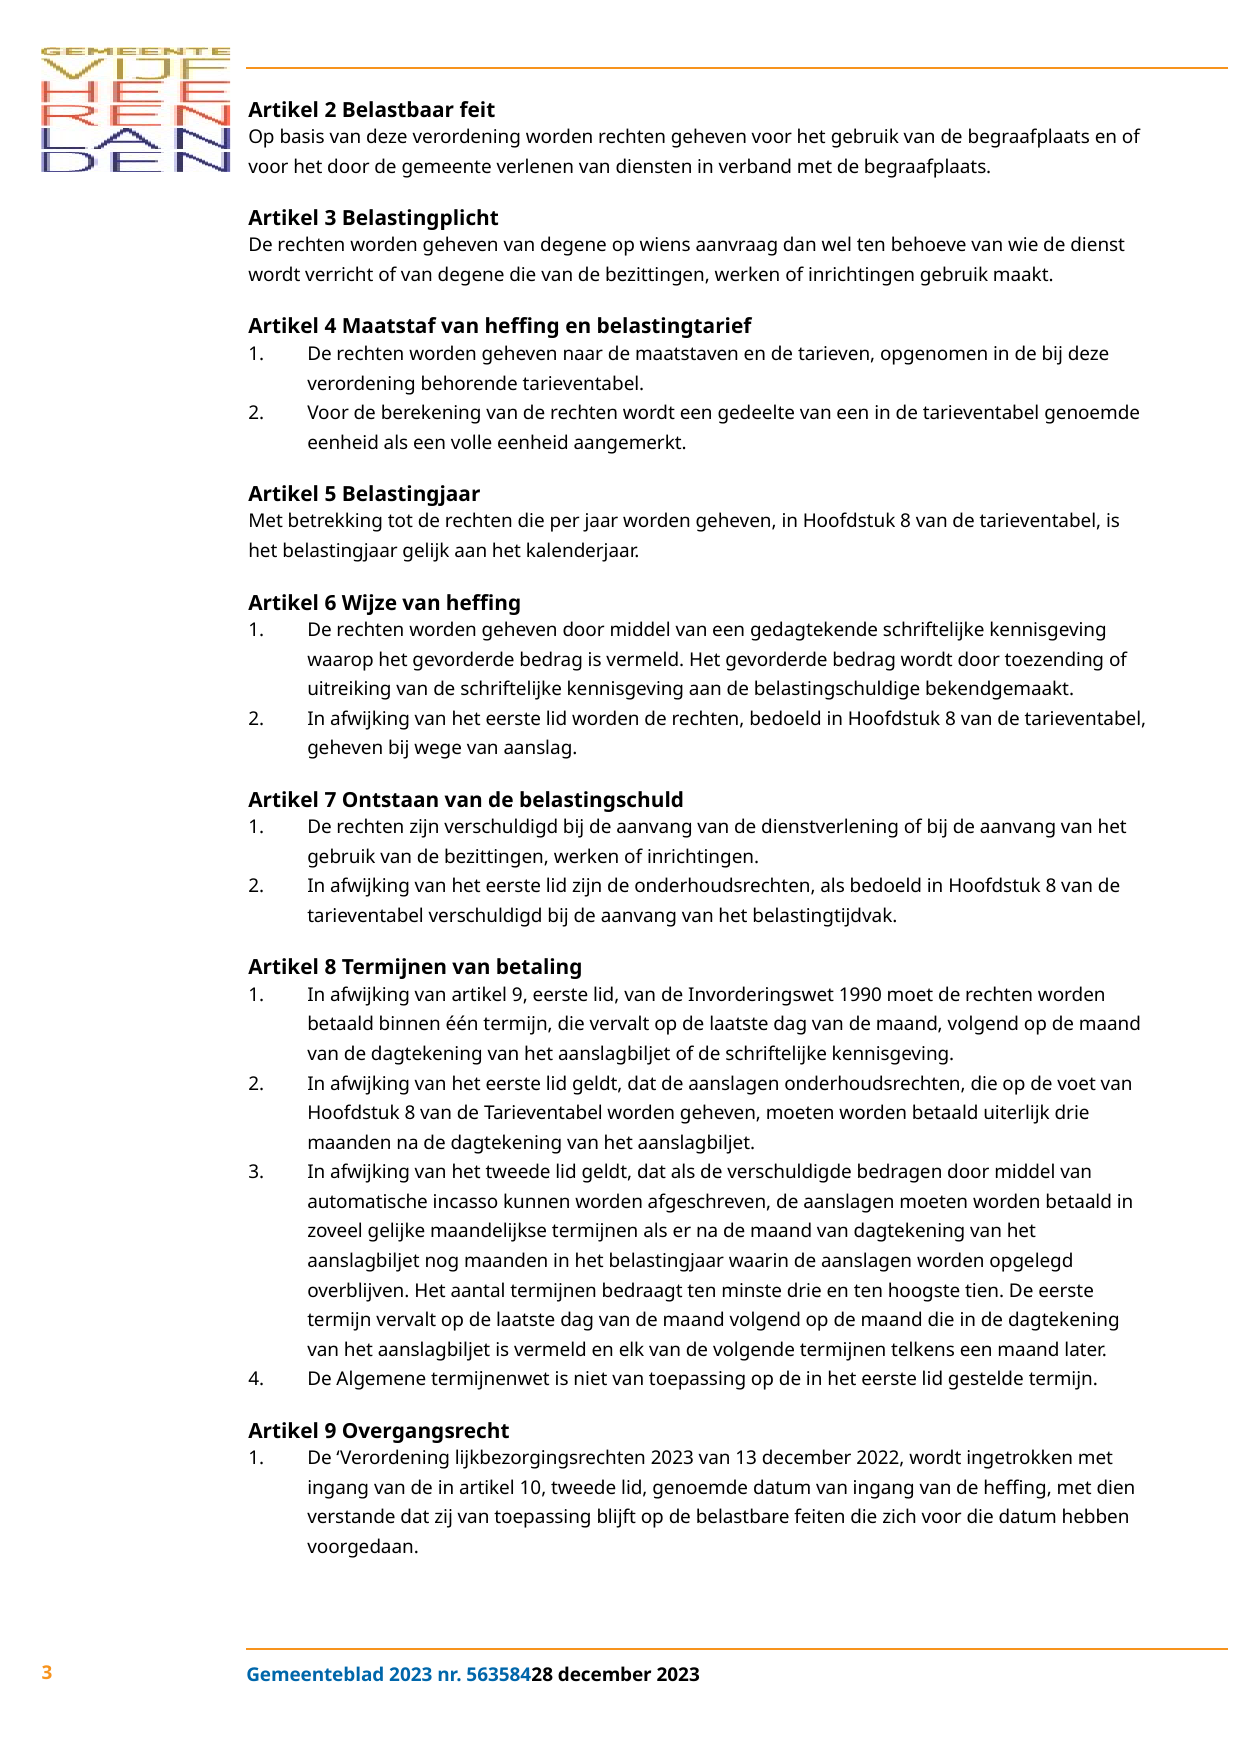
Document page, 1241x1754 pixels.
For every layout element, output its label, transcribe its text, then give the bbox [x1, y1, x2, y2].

text Artikel 8 Termijnen van betaling [248, 952, 1152, 981]
list In afwijking van het eerste lid geldt, dat de aanslagen onderhoudsrechten, die op de voet van Hoofdstuk 8 van de Tarieventabel worden geheven, moeten worden betaald uiterlijk drie maanden na de dagtekening van het aanslagbiljet. [248, 1070, 1152, 1154]
list De rechten zijn verschuldigd bij de aanvang van de dienstverlening of bij de aanvang van het gebruik van de bezittingen, werken of inrichtingen. [248, 813, 1152, 869]
text Artikel 7 Ontstaan van de belastingschuld [248, 785, 1152, 813]
text Artikel 3 Belastingplicht [248, 203, 1152, 232]
list Voor de berekening van de rechten wordt een gedeelte van een in de tarieventabel genoemde eenheid als een volle eenheid aangemerkt. [248, 399, 1152, 454]
list In afwijking van artikel 9, eerste lid, van de Invorderingswet 1990 moet de rechten worden betaald binnen één termijn, die vervalt op de laatste dag van de maand, volgend op de maand van de dagtekening van het aanslagbiljet of de schriftelijke kennisgeving. [248, 981, 1152, 1066]
list De ‘Verordening lijkbezorgingsrechten 2023 van 13 december 2022, wordt ingetrokken met ingang van de in artikel 10, tweede lid, genoemde datum van ingang van de heffing, met dien verstande dat zij van toepassing blijft op de belastbare feiten die zich voor die datum hebben voorgedaan. [248, 1444, 1152, 1559]
list In afwijking van het eerste lid worden de rechten, bedoeld in Hoofdstuk 8 van de tarieventabel, geheven bij wege van aanslag. [248, 705, 1152, 760]
list In afwijking van het eerste lid zijn de onderhoudsrechten, als bedoeld in Hoofdstuk 8 van de tarieventabel verschuldigd bij de aanvang van het belastingtijdvak. [248, 872, 1152, 928]
text Artikel 2 Belastbaar feit [248, 95, 1152, 123]
text Met betrekking tot de rechten die per jaar worden geheven, in Hoofdstuk 8 van de tarieventabel, is het belastingjaar gelijk aan het kalenderjaar. [248, 508, 1152, 563]
text Artikel 9 Overgangsrecht [248, 1416, 1152, 1444]
text Op basis van deze verordening worden rechten geheven voor het gebruik van de begraafplaats en of voor het door de gemeente verlenen van diensten in verband met de begraafplaats. [248, 123, 1152, 178]
list De Algemene termijnenwet is niet van toepassing op de in het eerste lid gestelde termijn. [248, 1366, 1152, 1391]
text Artikel 6 Wijze van heffing [248, 588, 1152, 616]
list De rechten worden geheven door middel van een gedagtekende schriftelijke kennisgeving waarop het gevorderde bedrag is vermeld. Het gevorderde bedrag wordt door toezending of uitreiking van de schriftelijke kennisgeving aan de belastingschuldige bekendgemaakt. [248, 616, 1152, 701]
list De rechten worden geheven naar de maatstaven en de tarieven, opgenomen in de bij deze verordening behorende tarieventabel. [248, 340, 1152, 395]
picture [41, 47, 231, 172]
text Artikel 4 Maatstaf van heffing en belastingtarief [248, 312, 1152, 340]
list In afwijking van het tweede lid geldt, dat als de verschuldigde bedragen door middel van automatische incasso kunnen worden afgeschreven, de aanslagen moeten worden betaald in zoveel gelijke maandelijkse termijnen als er na de maand van dagtekening van het aanslagbiljet nog maanden in het belastingjaar waarin de aanslagen worden opgelegd overblijven. Het aantal termijnen bedraagt ten minste drie en ten hoogste tien. De eerste termijn vervalt op de laatste dag van de maand volgend op de maand die in de dagtekening van het aanslagbiljet is vermeld en elk van de volgende termijnen telkens een maand later. [248, 1158, 1152, 1362]
text Artikel 5 Belastingjaar [248, 479, 1152, 508]
text De rechten worden geheven van degene op wiens aanvraag dan wel ten behoeve van wie de dienst wordt verricht of van degene die van de bezittingen, werken of inrichtingen gebruik maakt. [248, 232, 1152, 287]
